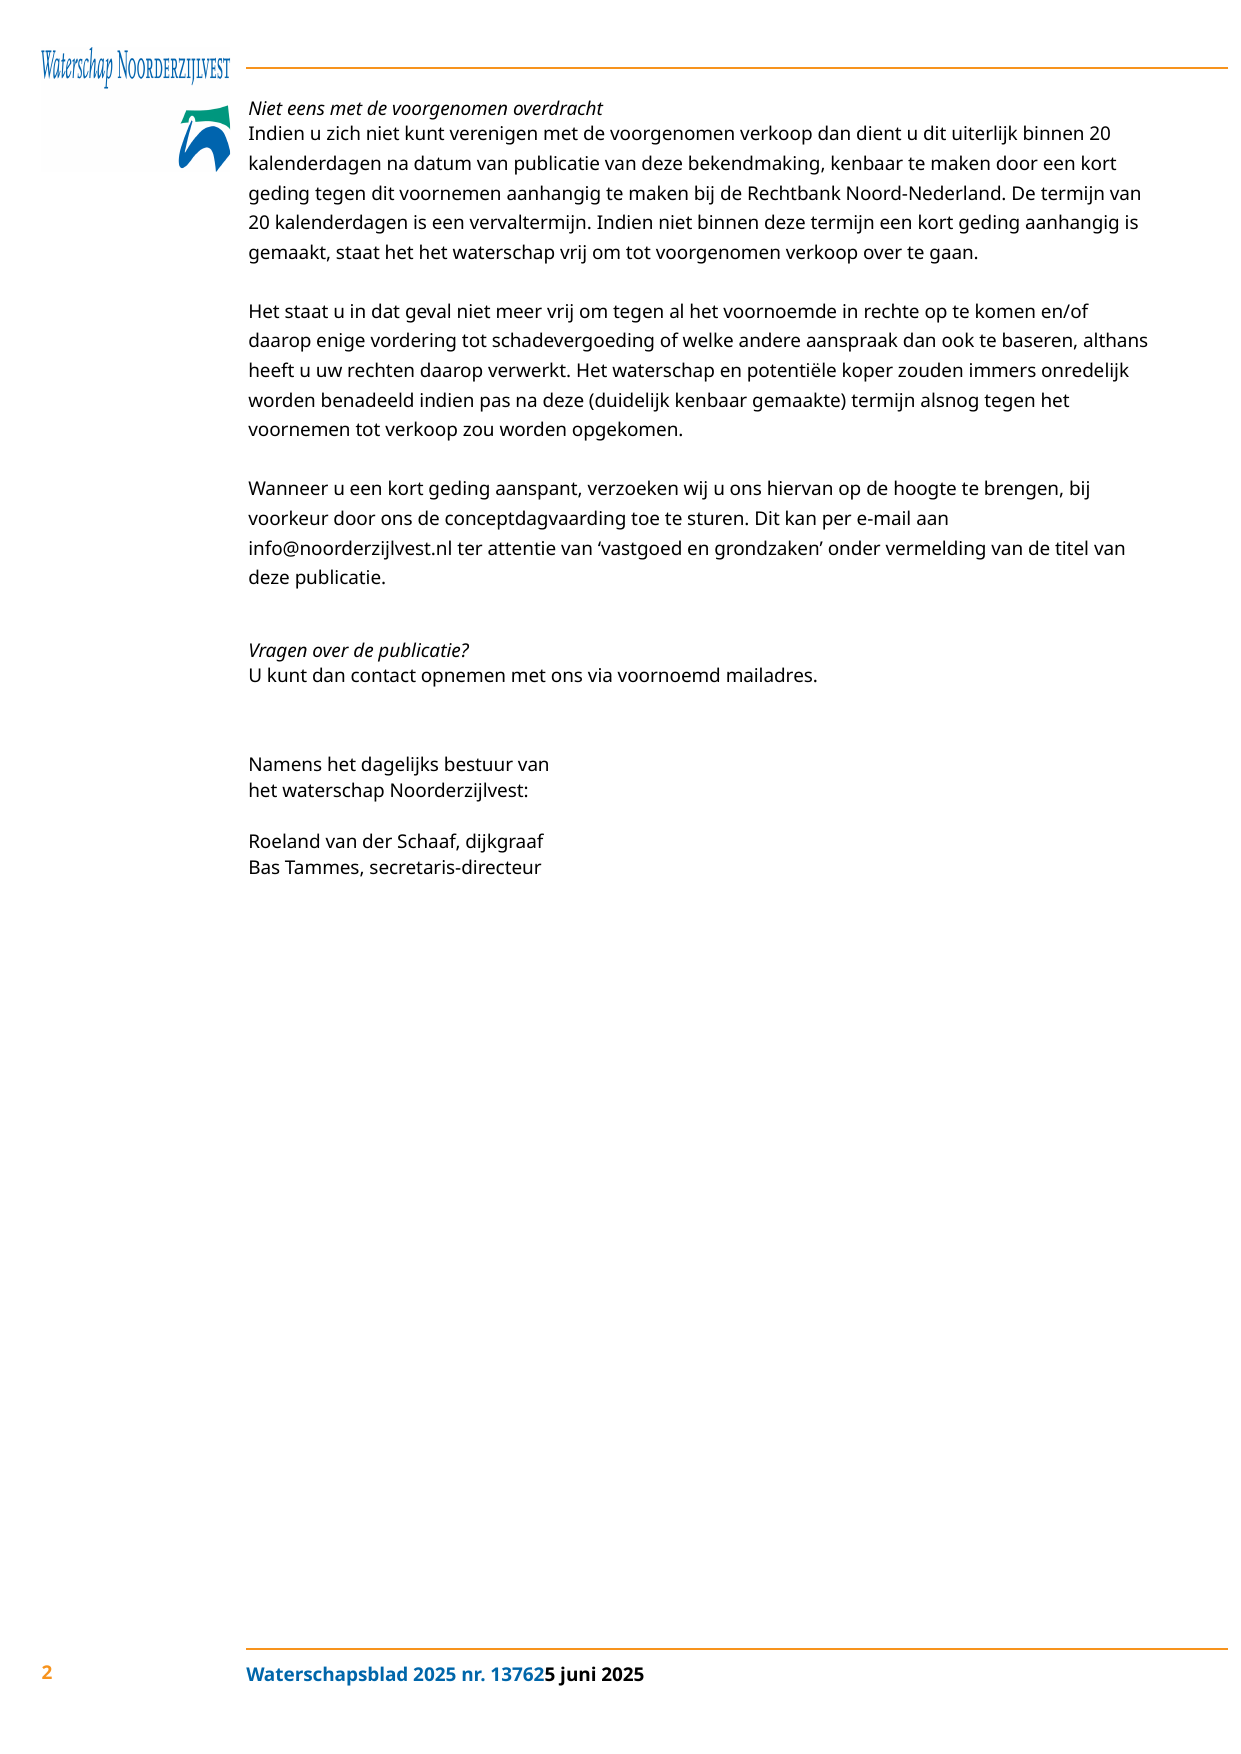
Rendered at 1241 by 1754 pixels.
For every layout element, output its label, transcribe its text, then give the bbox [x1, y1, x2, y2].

text Wanneer u een kort geding aanspant, verzoeken wij u ons hiervan op de hoogte te brengen, bij voorkeur door ons de conceptdagvaarding toe te sturen. Dit kan per e-mail aan info@noorderzijlvest.nl ter attentie van ‘vastgoed en grondzaken’ onder vermelding van de titel van deze publicatie. [248, 476, 1152, 590]
text U kunt dan contact opnemen met ons via voornoemd mailadres. [248, 663, 1152, 688]
text Indien u zich niet kunt verenigen met de voorgenomen verkoop dan dient u dit uiterlijk binnen 20 kalenderdagen na datum van publicatie van deze bekendmaking, kenbaar te maken door een kort geding tegen dit voornemen aanhangig te maken bij de Rechtbank Noord-Nederland. De termijn van 20 kalenderdagen is een vervaltermijn. Indien niet binnen deze termijn een kort geding aanhangig is gemaakt, staat het het waterschap vrij om tot voorgenomen verkoop over te gaan. [248, 121, 1152, 264]
text het waterschap Noorderzijlvest: [248, 777, 1152, 803]
text Vragen over de publicatie? [248, 637, 1152, 663]
text Het staat u in dat geval niet meer vrij om tegen al het voornoemde in rechte op te komen en/of daarop enige vordering tot schadevergoeding of welke andere aanspraak dan ook te baseren, althans heeft u uw rechten daarop verwerkt. Het waterschap en potentiële koper zouden immers onredelijk worden benadeeld indien pas na deze (duidelijk kenbaar gemaakte) termijn alsnog tegen het voornemen tot verkoop zou worden opgekomen. [248, 298, 1152, 442]
text Roeland van der Schaaf, dijkgraaf [248, 829, 1152, 854]
text Bas Tammes, secretaris-directeur [248, 854, 1152, 880]
picture [41, 47, 231, 172]
text Namens het dagelijks bestuur van [248, 751, 1152, 777]
text Niet eens met de voorgenomen overdracht [248, 95, 1152, 121]
